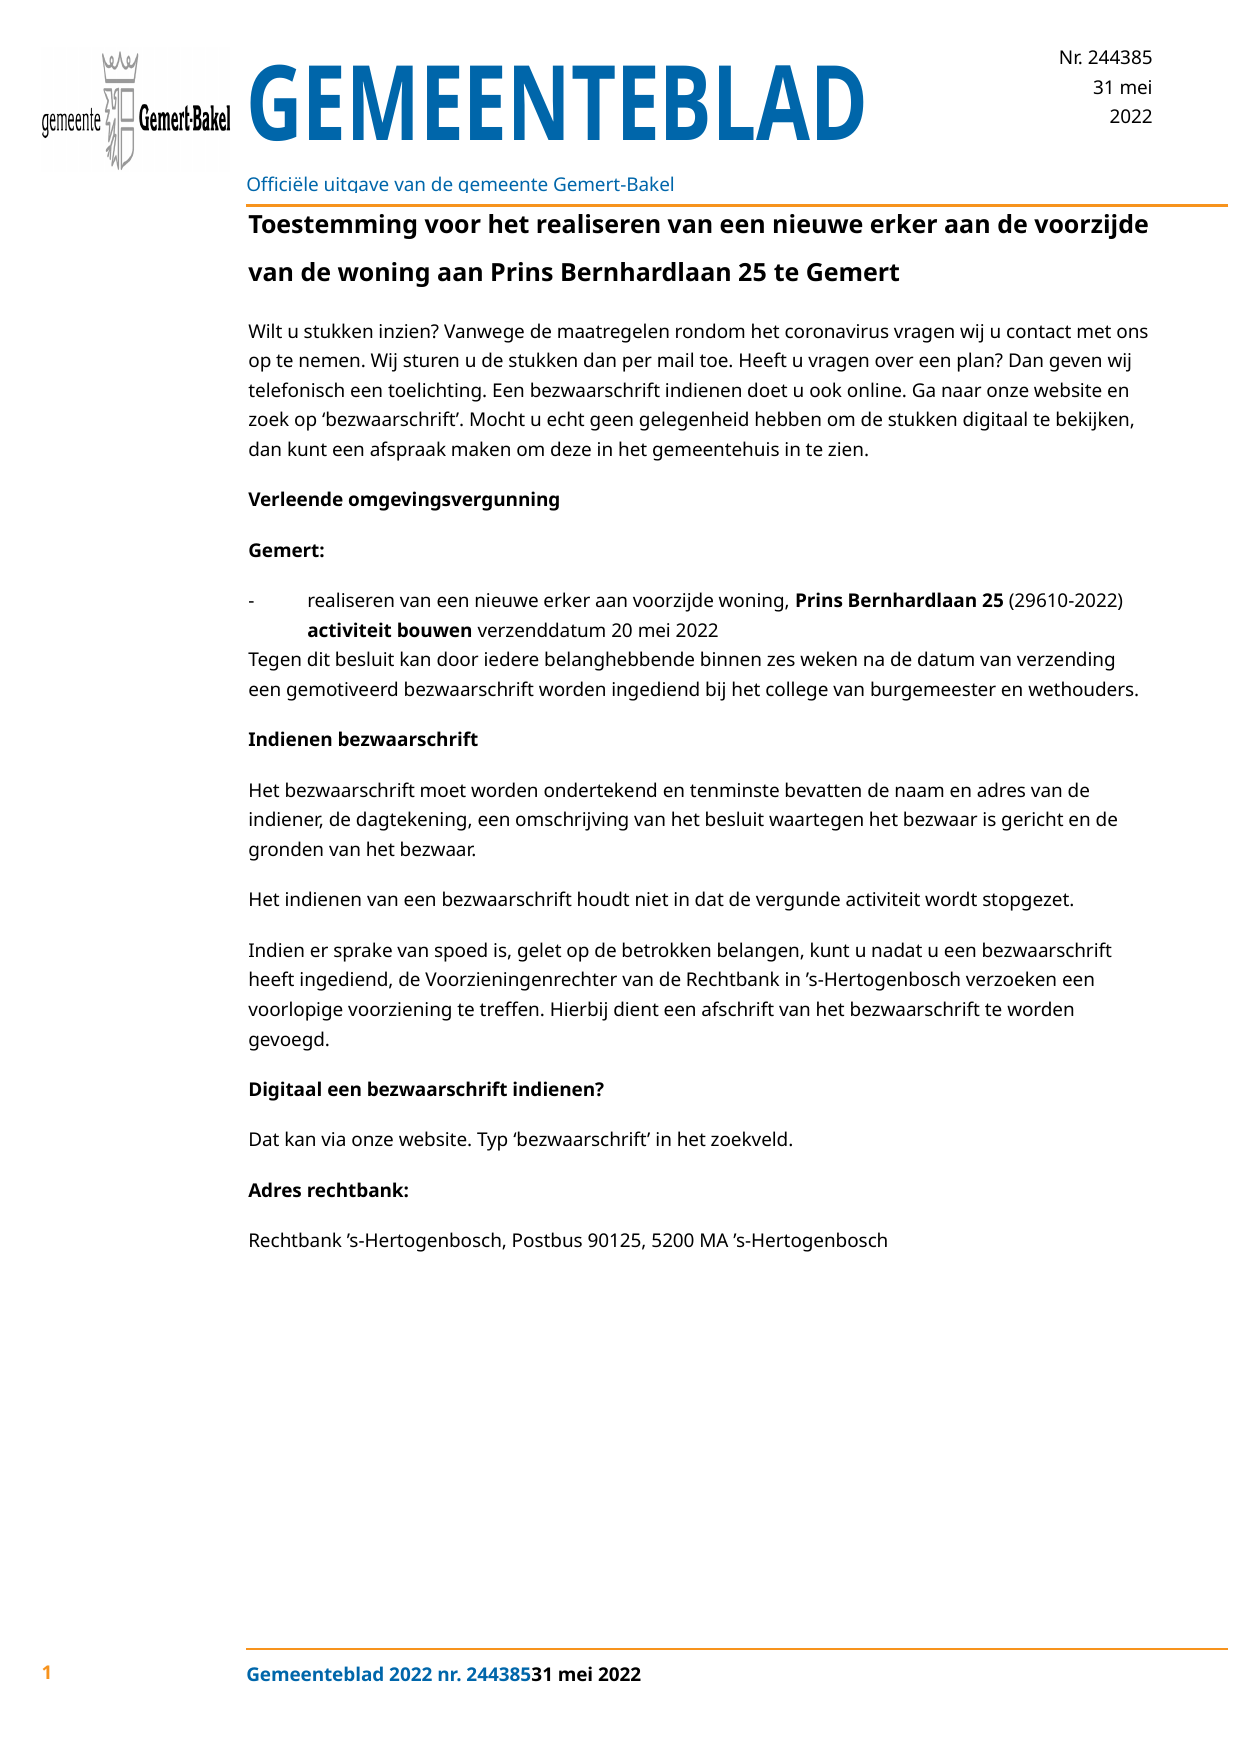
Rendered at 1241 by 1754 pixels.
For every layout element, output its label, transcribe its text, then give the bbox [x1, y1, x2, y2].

text Wilt u stukken inzien? Vanwege de maatregelen rondom het coronavirus vragen wij u contact met ons op te nemen. Wij sturen u de stukken dan per mail toe. Heeft u vragen over een plan? Dan geven wij telefonisch een toelichting. Een bezwaarschrift indienen doet u ook online. Ga naar onze website en zoek op ‘bezwaarschrift’. Mocht u echt geen gelegenheid hebben om de stukken digitaal te bekijken, dan kunt een afspraak maken om deze in het gemeentehuis in te zien. [248, 318, 1152, 462]
text Rechtbank ’s-Hertogenbosch, Postbus 90125, 5200 MA ’s-Hertogenbosch [248, 1227, 1152, 1253]
text Digitaal een bezwaarschrift indienen? [248, 1076, 1152, 1102]
text Indien er sprake van spoed is, gelet op de betrokken belangen, kunt u nadat u een bezwaarschrift heeft ingediend, de Voorzieningenrechter van de Rechtbank in ’s-Hertogenbosch verzoeken een voorlopige voorziening te treffen. Hierbij dient een afschrift van het bezwaarschrift te worden gevoegd. [248, 937, 1152, 1052]
text Verleende omgevingsvergunning [248, 487, 1152, 512]
text Adres rechtbank: [248, 1177, 1152, 1203]
text Het bezwaarschrift moet worden ondertekend en tenminste bevatten de naam en adres van de indiener, de dagtekening, een omschrijving van het besluit waartegen het bezwaar is gericht en de gronden van het bezwaar. [248, 777, 1152, 862]
list realiseren van een nieuwe erker aan voorzijde woning, Prins Bernhardlaan 25 (29610-2022) activiteit bouwen verzenddatum 20 mei 2022 [248, 587, 1152, 643]
picture [41, 47, 231, 172]
text Indienen bezwaarschrift [248, 727, 1152, 752]
text Het indienen van een bezwaarschrift houdt niet in dat de vergunde activiteit wordt stopgezet. [248, 887, 1152, 912]
text Gemert: [248, 537, 1152, 563]
text Toestemming voor het realiseren van een nieuwe erker aan de voorzijde van de woning aan Prins Bernhardlaan 25 te Gemert [248, 207, 1152, 288]
text Dat kan via onze website. Typ ‘bezwaarschrift’ in het zoekveld. [248, 1127, 1152, 1152]
text Tegen dit besluit kan door iedere belanghebbende binnen zes weken na de datum van verzending een gemotiveerd bezwaarschrift worden ingediend bij het college van burgemeester en wethouders. [248, 647, 1152, 702]
